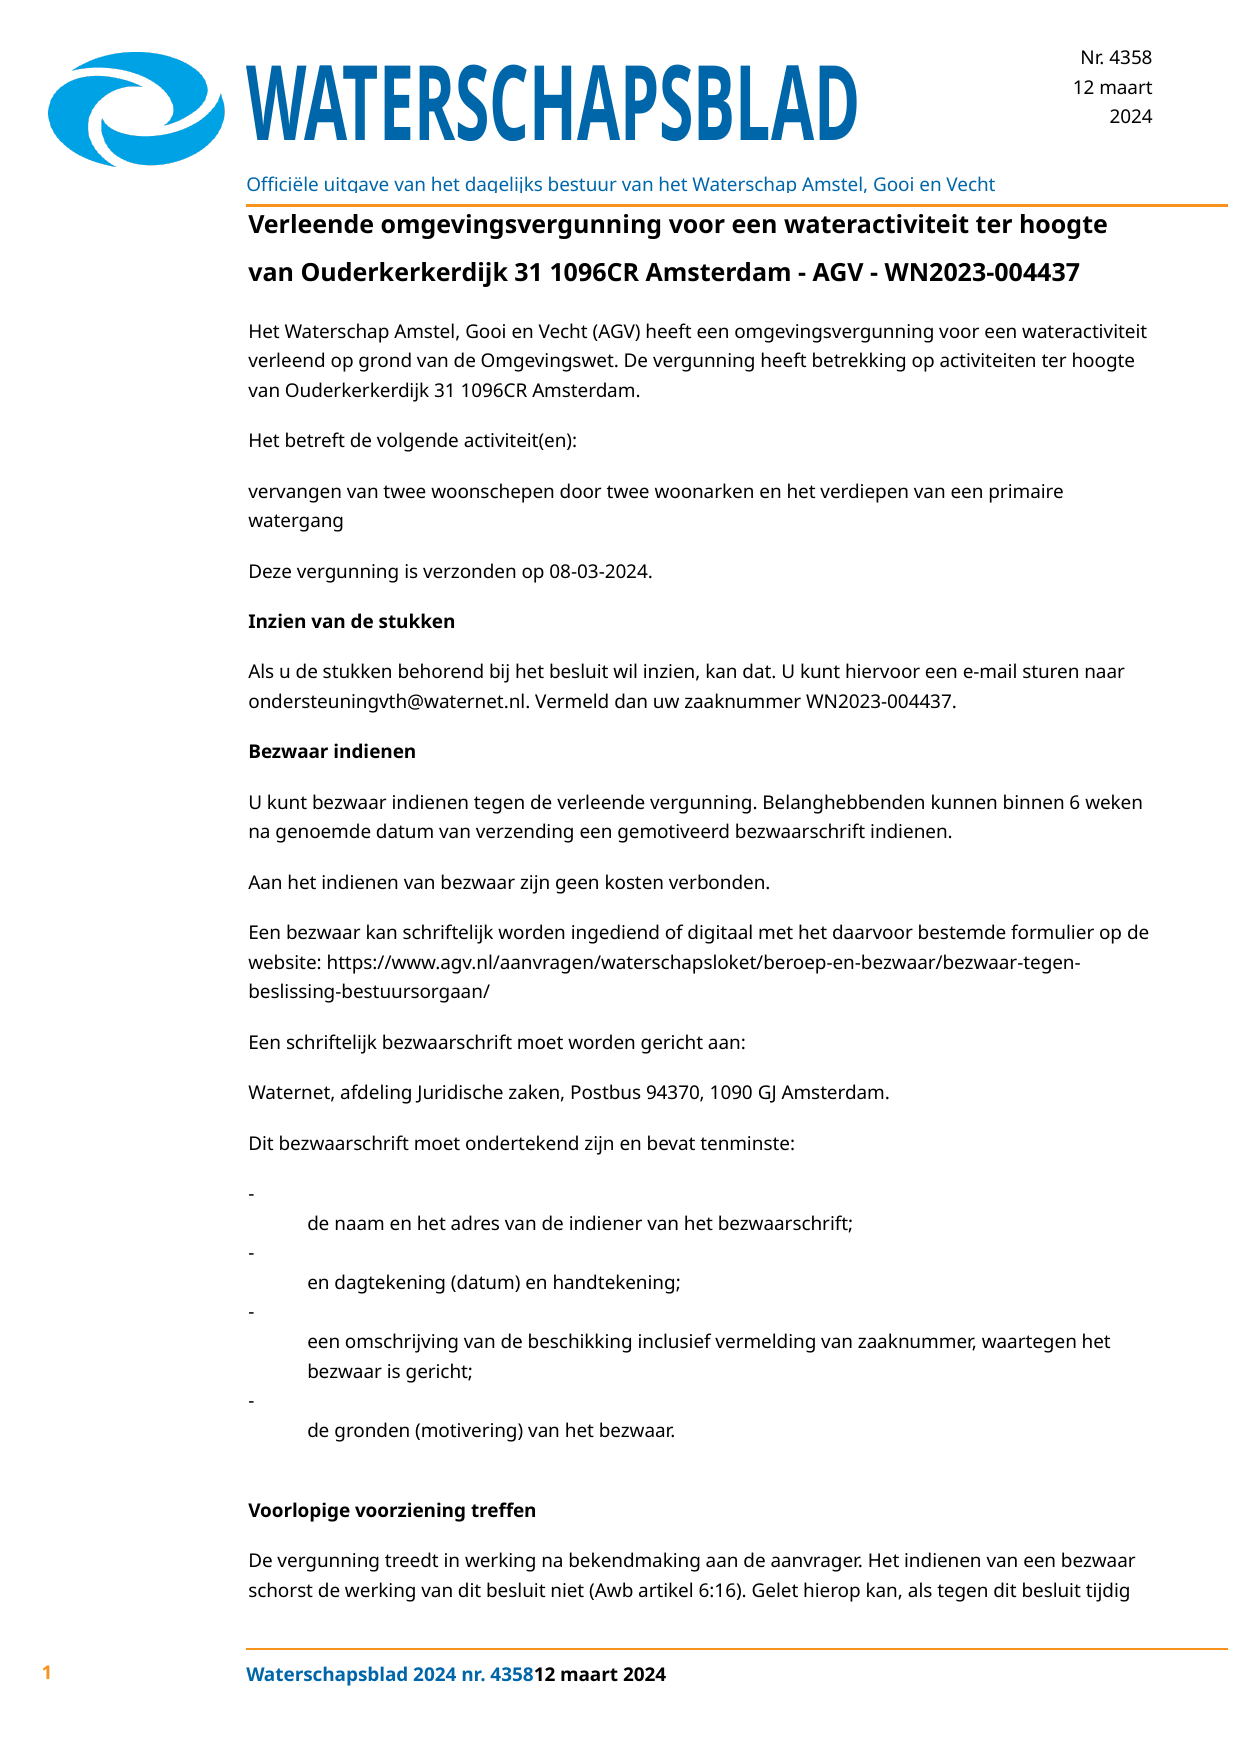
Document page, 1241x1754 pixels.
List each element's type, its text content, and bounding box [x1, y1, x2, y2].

list de naam en het adres van de indiener van het bezwaarschrift; [248, 1210, 1152, 1236]
text Inzien van de stukken [248, 608, 1152, 634]
text Als u de stukken behorend bij het besluit wil inzien, kan dat. U kunt hiervoor een e-mail sturen naar ondersteuningvth@waternet.nl. Vermeld dan uw zaaknummer WN2023-004437. [248, 659, 1152, 714]
text Het betreft de volgende activiteit(en): [248, 427, 1152, 453]
list een omschrijving van de beschikking inclusief vermelding van zaaknummer, waartegen het bezwaar is gericht; [248, 1328, 1152, 1384]
text Het Waterschap Amstel, Gooi en Vecht (AGV) heeft een omgevingsvergunning voor een wateractiviteit verleend op grond van de Omgevingswet. De vergunning heeft betrekking op activiteiten ter hoogte van Ouderkerkerdijk 31 1096CR Amsterdam. [248, 318, 1152, 403]
text Verleende omgevingsvergunning voor een wateractiviteit ter hoogte van Ouderkerkerdijk 31 1096CR Amsterdam - AGV - WN2023-004437 [248, 207, 1152, 288]
text vervangen van twee woonschepen door twee woonarken en het verdiepen van een primaire watergang [248, 478, 1152, 533]
text Deze vergunning is verzonden op 08-03-2024. [248, 558, 1152, 584]
text Aan het indienen van bezwaar zijn geen kosten verbonden. [248, 869, 1152, 895]
text Dit bezwaarschrift moet ondertekend zijn en bevat tenminste: [248, 1130, 1152, 1156]
text U kunt bezwaar indienen tegen de verleende vergunning. Belanghebbenden kunnen binnen 6 weken na genoemde datum van verzending een gemotiveerd bezwaarschrift indienen. [248, 789, 1152, 844]
text De vergunning treedt in werking na bekendmaking aan de aanvrager. Het indienen van een bezwaar schorst de werking van dit besluit niet (Awb artikel 6:16). Gelet hierop kan, als tegen dit besluit tijdig [248, 1547, 1152, 1603]
text Een bezwaar kan schriftelijk worden ingediend of digitaal met het daarvoor bestemde formulier op de website: https://www.agv.nl/aanvragen/waterschapsloket/beroep-en-bezwaar/bezwaar-tegen-beslissing-bestuursorgaan/ [248, 919, 1152, 1004]
text Voorlopige voorziening treffen [248, 1497, 1152, 1523]
text Waternet, afdeling Juridische zaken, Postbus 94370, 1090 GJ Amsterdam. [248, 1079, 1152, 1105]
text Bezwaar indienen [248, 739, 1152, 764]
picture [41, 47, 231, 172]
list en dagtekening (datum) en handtekening; [248, 1269, 1152, 1295]
list de gronden (motivering) van het bezwaar. [248, 1417, 1152, 1443]
text Een schriftelijk bezwaarschrift moet worden gericht aan: [248, 1029, 1152, 1055]
